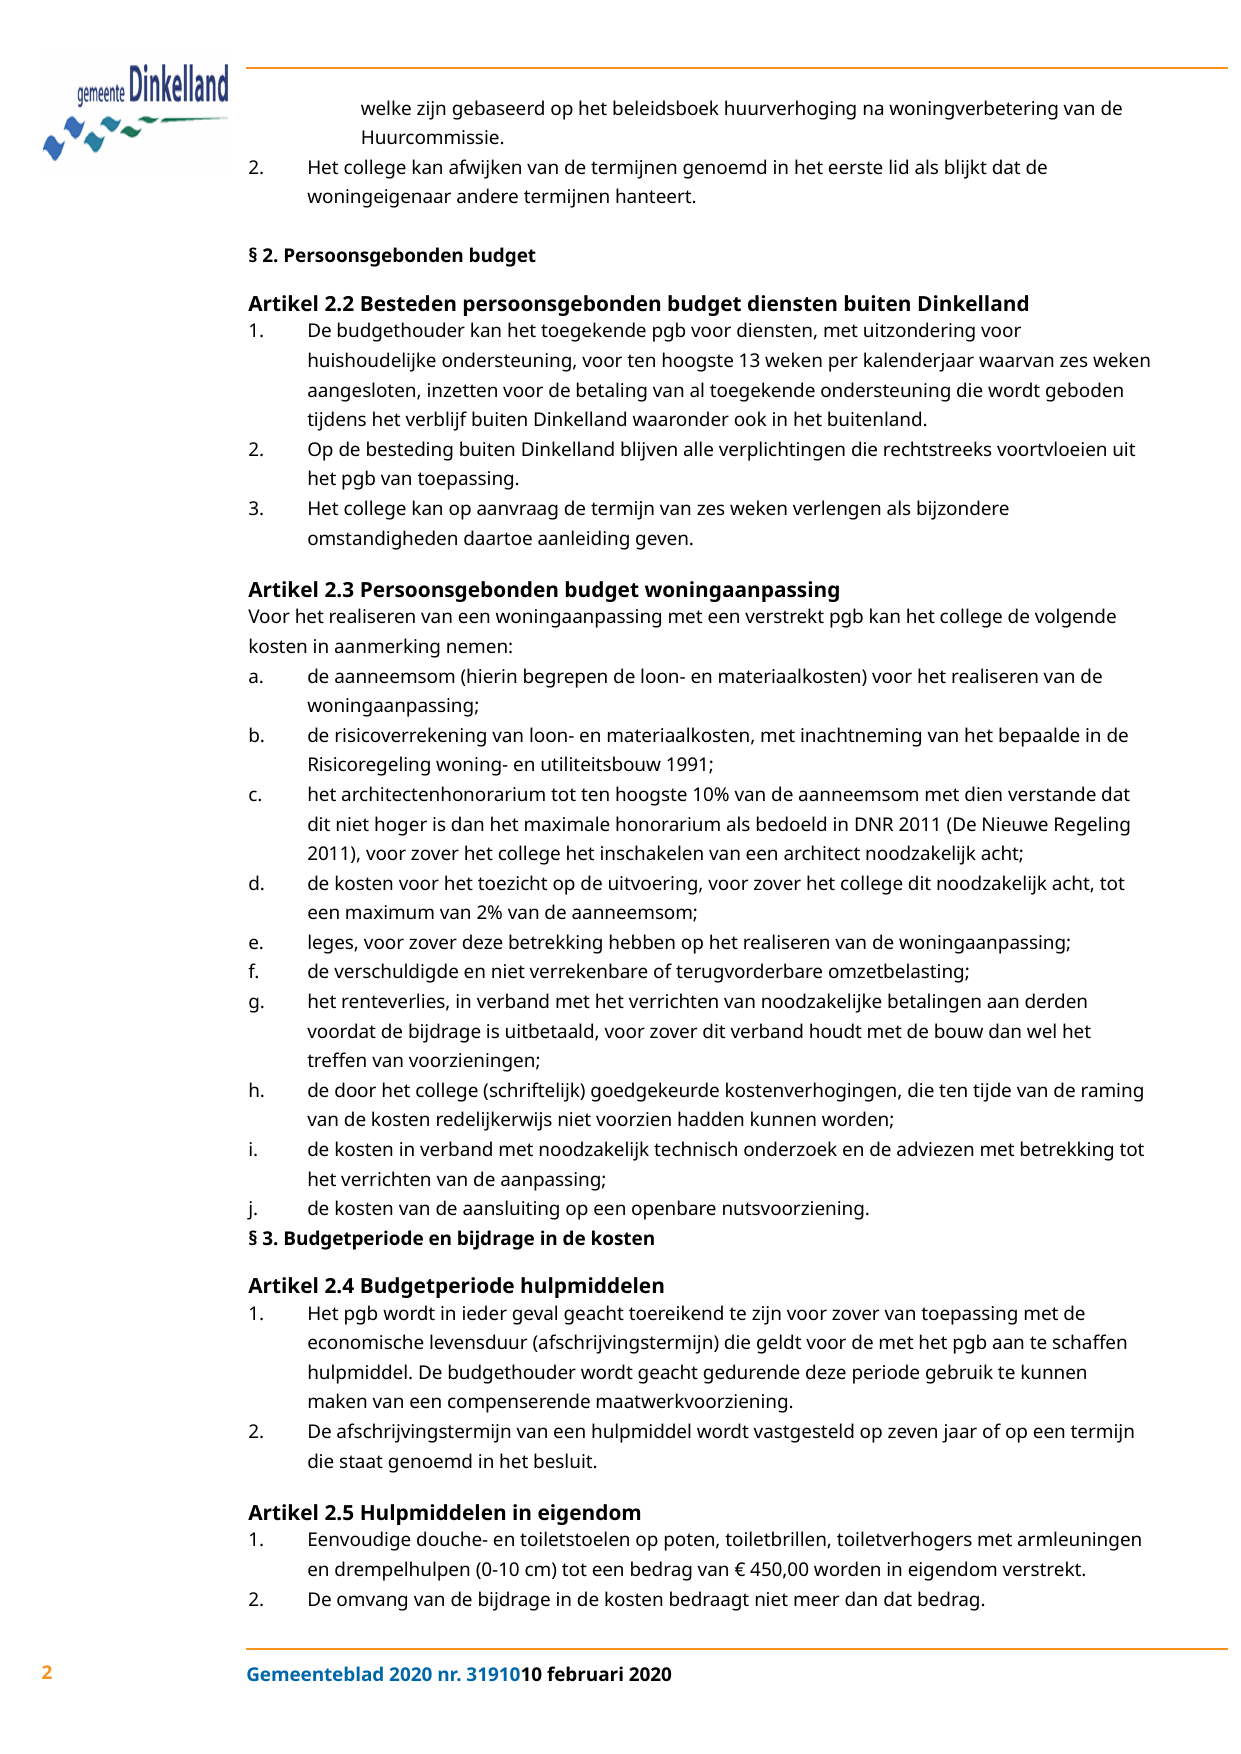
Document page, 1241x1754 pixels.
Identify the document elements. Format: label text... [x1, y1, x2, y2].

text § 3. Budgetperiode en bijdrage in de kosten [248, 1225, 1152, 1251]
list de verschuldigde en niet verrekenbare of terugvorderbare omzetbelasting; [248, 959, 1152, 984]
list welke zijn gebaseerd op het beleidsboek huurverhoging na woningverbetering van de Huurcommissie. [323, 95, 1152, 150]
text Voor het realiseren van een woningaanpassing met een verstrekt pgb kan het college de volgende kosten in aanmerking nemen: [248, 604, 1152, 659]
list Het pgb wordt in ieder geval geacht toereikend te zijn voor zover van toepassing met de economische levensduur (afschrijvingstermijn) die geldt voor de met het pgb aan te schaffen hulpmiddel. De budgethouder wordt geacht gedurende deze periode gebruik te kunnen maken van een compenserende maatwerkvoorziening. [248, 1300, 1152, 1414]
list de risicoverrekening van loon- en materiaalkosten, met inachtneming van het bepaalde in de Risicoregeling woning- en utiliteitsbouw 1991; [248, 722, 1152, 777]
list de door het college (schriftelijk) goedgekeurde kostenverhogingen, die ten tijde van de raming van de kosten redelijkerwijs niet voorzien hadden kunnen worden; [248, 1077, 1152, 1132]
list Eenvoudige douche- en toiletstoelen op poten, toiletbrillen, toiletverhogers met armleuningen en drempelhulpen (0-10 cm) tot een bedrag van € 450,00 worden in eigendom verstrekt. [248, 1527, 1152, 1582]
list De omvang van de bijdrage in de kosten bedraagt niet meer dan dat bedrag. [248, 1586, 1152, 1612]
text Artikel 2.4 Budgetperiode hulpmiddelen [248, 1271, 1152, 1300]
list de kosten van de aansluiting op een openbare nutsvoorziening. [248, 1195, 1152, 1221]
text § 2. Persoonsgebonden budget [248, 243, 1152, 268]
list de kosten in verband met noodzakelijk technisch onderzoek en de adviezen met betrekking tot het verrichten van de aanpassing; [248, 1136, 1152, 1191]
text Artikel 2.3 Persoonsgebonden budget woningaanpassing [248, 575, 1152, 604]
list het renteverlies, in verband met het verrichten van noodzakelijke betalingen aan derden voordat de bijdrage is uitbetaald, voor zover dit verband houdt met de bouw dan wel het treffen van voorzieningen; [248, 988, 1152, 1073]
list De afschrijvingstermijn van een hulpmiddel wordt vastgesteld op zeven jaar of op een termijn die staat genoemd in het besluit. [248, 1418, 1152, 1473]
list De budgethouder kan het toegekende pgb voor diensten, met uitzondering voor huishoudelijke ondersteuning, voor ten hoogste 13 weken per kalenderjaar waarvan zes weken aangesloten, inzetten voor de betaling van al toegekende ondersteuning die wordt geboden tijdens het verblijf buiten Dinkelland waaronder ook in het buitenland. [248, 318, 1152, 432]
list de aanneemsom (hierin begrepen de loon- en materiaalkosten) voor het realiseren van de woningaanpassing; [248, 663, 1152, 718]
list Op de besteding buiten Dinkelland blijven alle verplichtingen die rechtstreeks voortvloeien uit het pgb van toepassing. [248, 436, 1152, 491]
text Artikel 2.5 Hulpmiddelen in eigendom [248, 1498, 1152, 1527]
list de kosten voor het toezicht op de uitvoering, voor zover het college dit noodzakelijk acht, tot een maximum van 2% van de aanneemsom; [248, 870, 1152, 925]
text Artikel 2.2 Besteden persoonsgebonden budget diensten buiten Dinkelland [248, 289, 1152, 318]
list het architectenhonorarium tot ten hoogste 10% van de aanneemsom met dien verstande dat dit niet hoger is dan het maximale honorarium als bedoeld in DNR 2011 (De Nieuwe Regeling 2011), voor zover het college het inschakelen van een architect noodzakelijk acht; [248, 781, 1152, 866]
list leges, voor zover deze betrekking hebben op het realiseren van de woningaanpassing; [248, 929, 1152, 955]
list Het college kan op aanvraag de termijn van zes weken verlengen als bijzondere omstandigheden daartoe aanleiding geven. [248, 495, 1152, 551]
picture [41, 47, 231, 172]
list Het college kan afwijken van de termijnen genoemd in het eerste lid als blijkt dat de woningeigenaar andere termijnen hanteert. [248, 154, 1152, 209]
